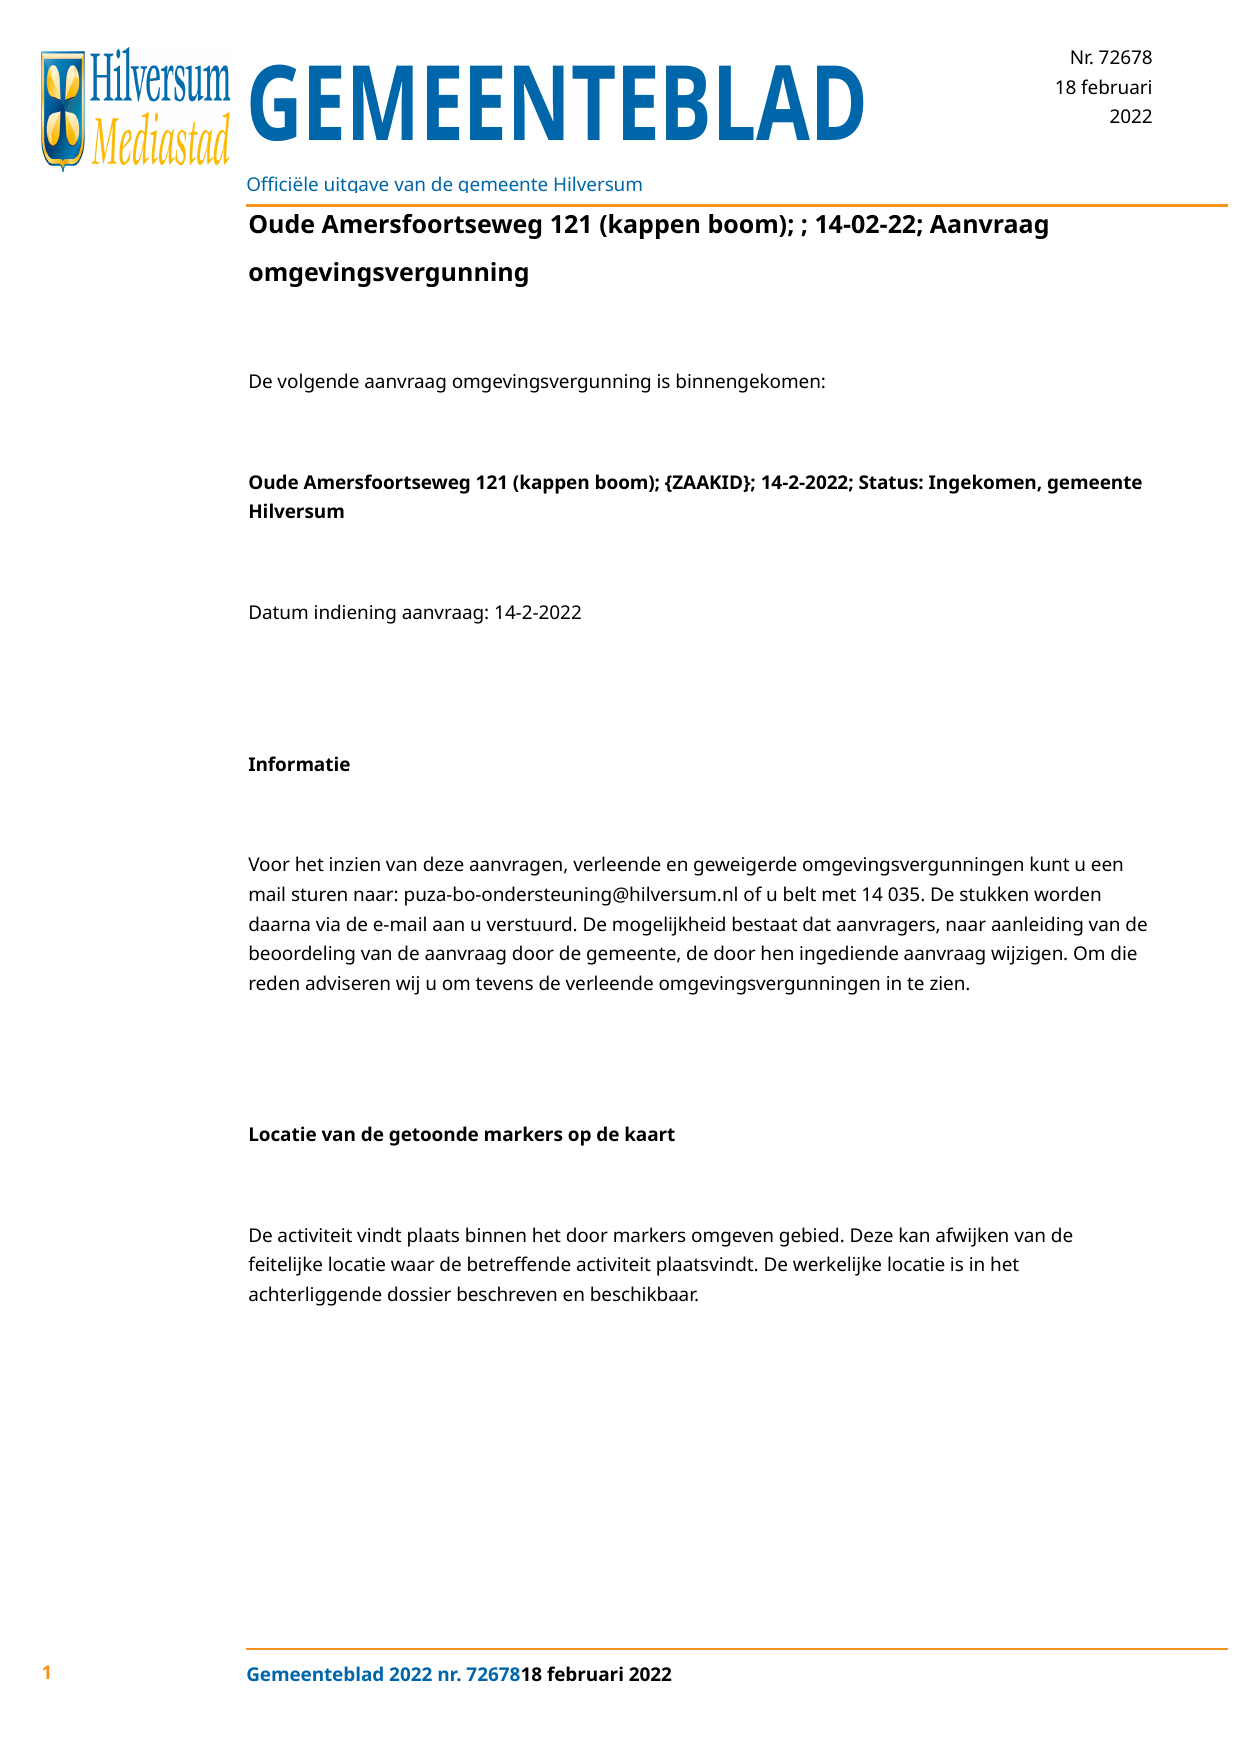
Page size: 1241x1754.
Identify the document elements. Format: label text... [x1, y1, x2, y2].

text Oude Amersfoortseweg 121 (kappen boom); ; 14-02-22; Aanvraag omgevingsvergunning [248, 207, 1152, 288]
text De volgende aanvraag omgevingsvergunning is binnengekomen: [248, 368, 1152, 394]
text Oude Amersfoortseweg 121 (kappen boom); {ZAAKID}; 14-2-2022; Status: Ingekomen, gemeente Hilversum [248, 469, 1152, 524]
text Locatie van de getoonde markers op de kaart [248, 1121, 1152, 1147]
text Voor het inzien van deze aanvragen, verleende en geweigerde omgevingsvergunningen kunt u een mail sturen naar: puza-bo-ondersteuning@hilversum.nl of u belt met 14 035. De stukken worden daarna via de e-mail aan u verstuurd. De mogelijkheid bestaat dat aanvragers, naar aanleiding van de beoordeling van de aanvraag door de gemeente, de door hen ingediende aanvraag wijzigen. Om die reden adviseren wij u om tevens de verleende omgevingsvergunningen in te zien. [248, 852, 1152, 996]
text De activiteit vindt plaats binnen het door markers omgeven gebied. Deze kan afwijken van de feitelijke locatie waar de betreffende activiteit plaatsvindt. De werkelijke locatie is in het achterliggende dossier beschreven en beschikbaar. [248, 1222, 1152, 1307]
text Informatie [248, 751, 1152, 777]
text Datum indiening aanvraag: 14-2-2022 [248, 599, 1152, 625]
picture [41, 47, 231, 172]
